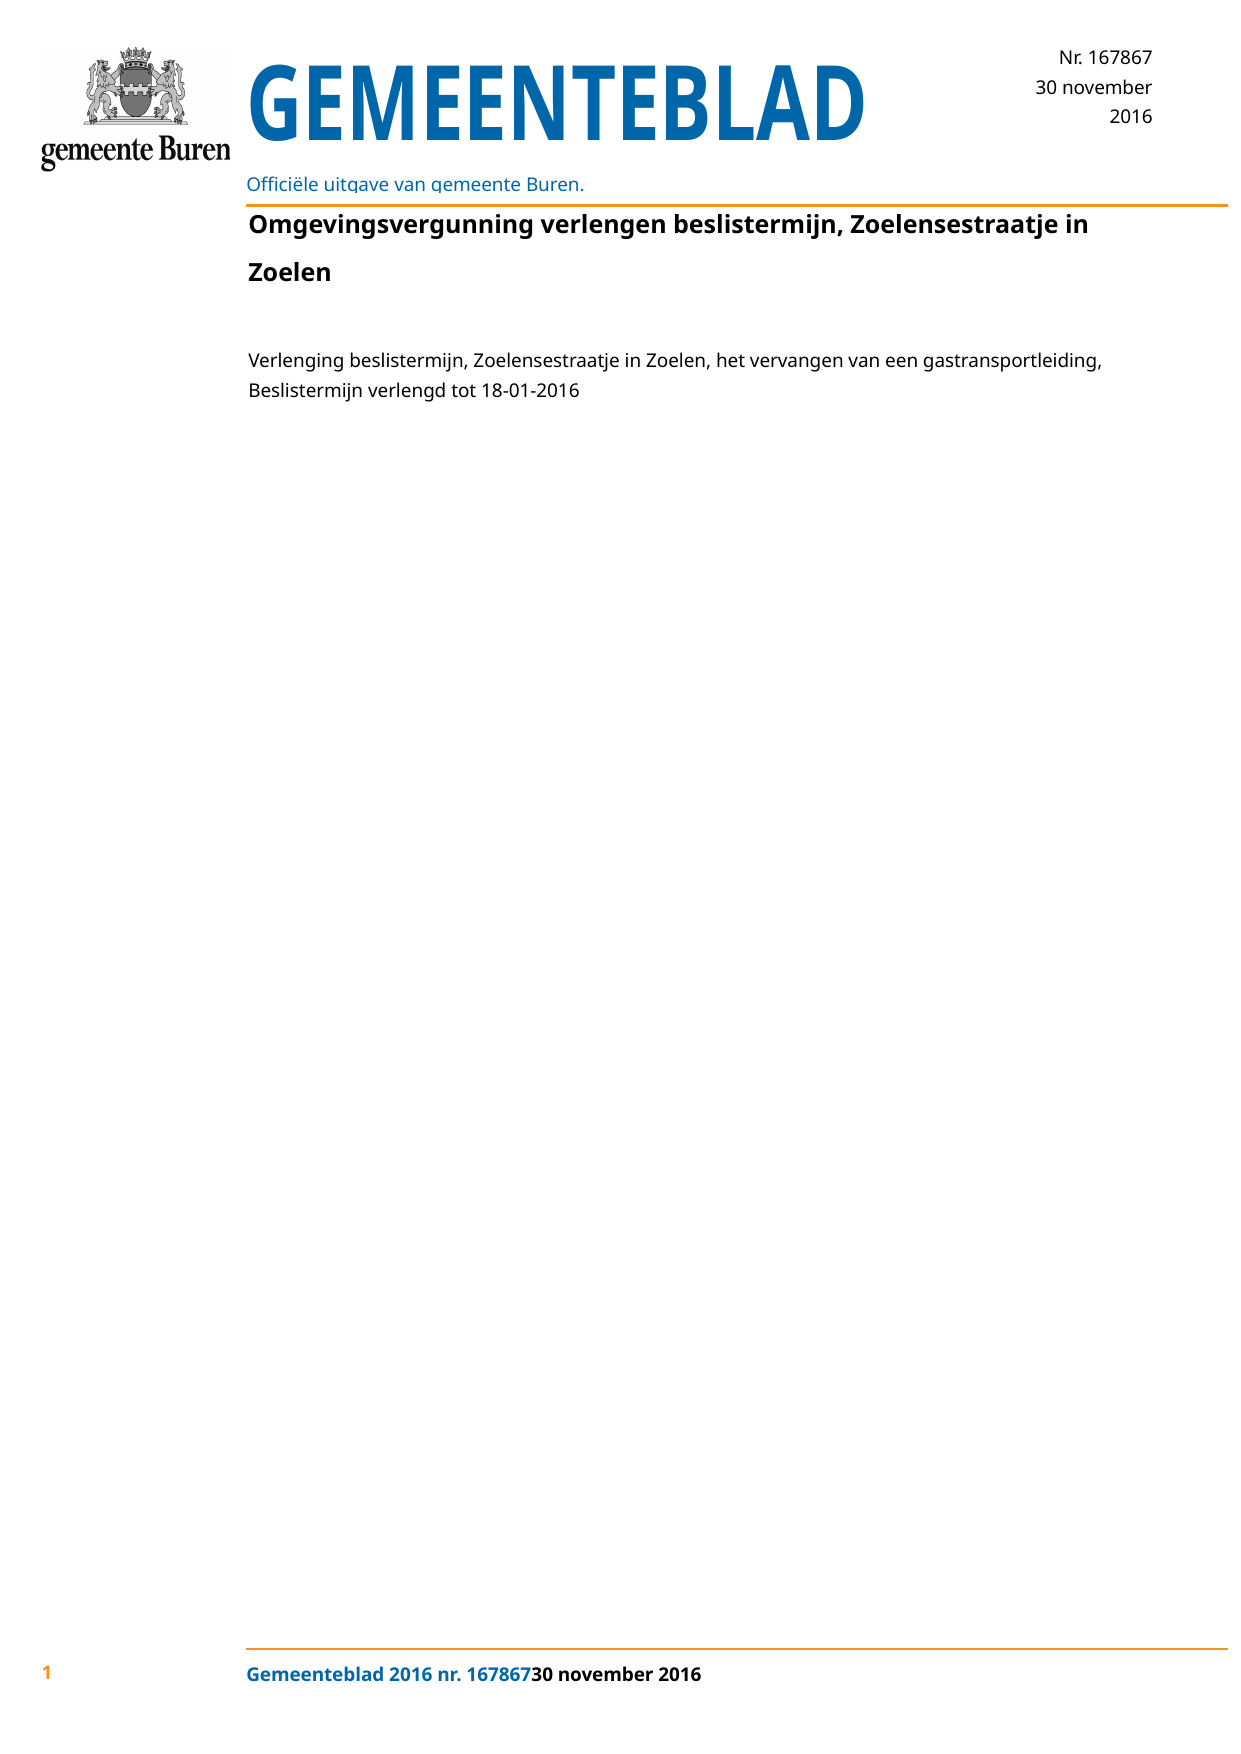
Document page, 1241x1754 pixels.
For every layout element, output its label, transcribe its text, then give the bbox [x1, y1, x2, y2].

picture [41, 47, 231, 172]
table_header Verlenging beslistermijn, Zoelensestraatje in Zoelen, het vervangen van een gastransportleiding, Beslistermijn verlengd tot 18-01-2016 [248, 348, 1152, 403]
text Omgevingsvergunning verlengen beslistermijn, Zoelensestraatje in Zoelen [248, 207, 1152, 288]
